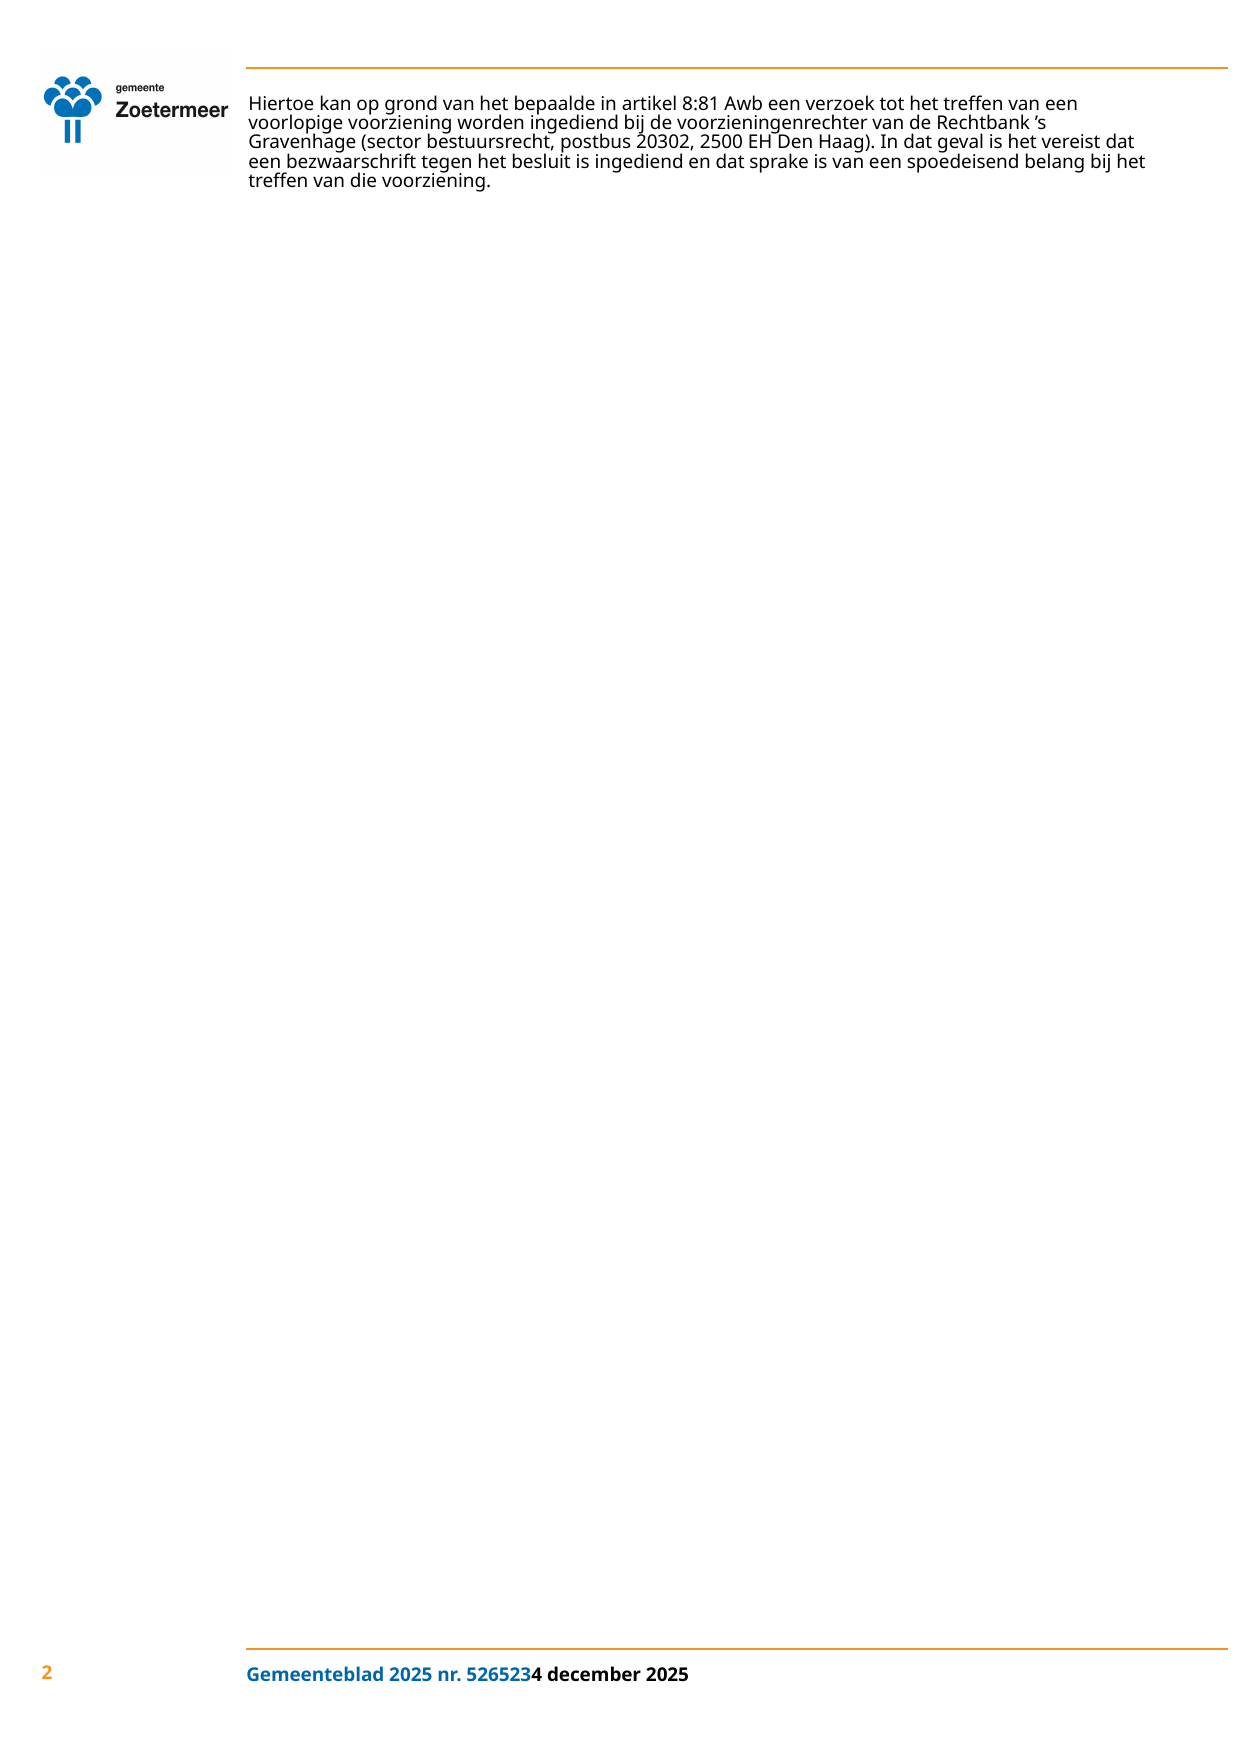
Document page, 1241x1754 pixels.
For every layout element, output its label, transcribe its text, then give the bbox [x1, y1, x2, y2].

picture [41, 47, 231, 172]
text Hiertoe kan op grond van het bepaalde in artikel 8:81 Awb een verzoek tot het treffen van een voorlopige voorziening worden ingediend bij de voorzieningenrechter van de Rechtbank ’s Gravenhage (sector bestuursrecht, postbus 20302, 2500 EH Den Haag). In dat geval is het vereist dat een bezwaarschrift tegen het besluit is ingediend en dat sprake is van een spoedeisend belang bij het treffen van die voorziening. [248, 95, 1152, 191]
